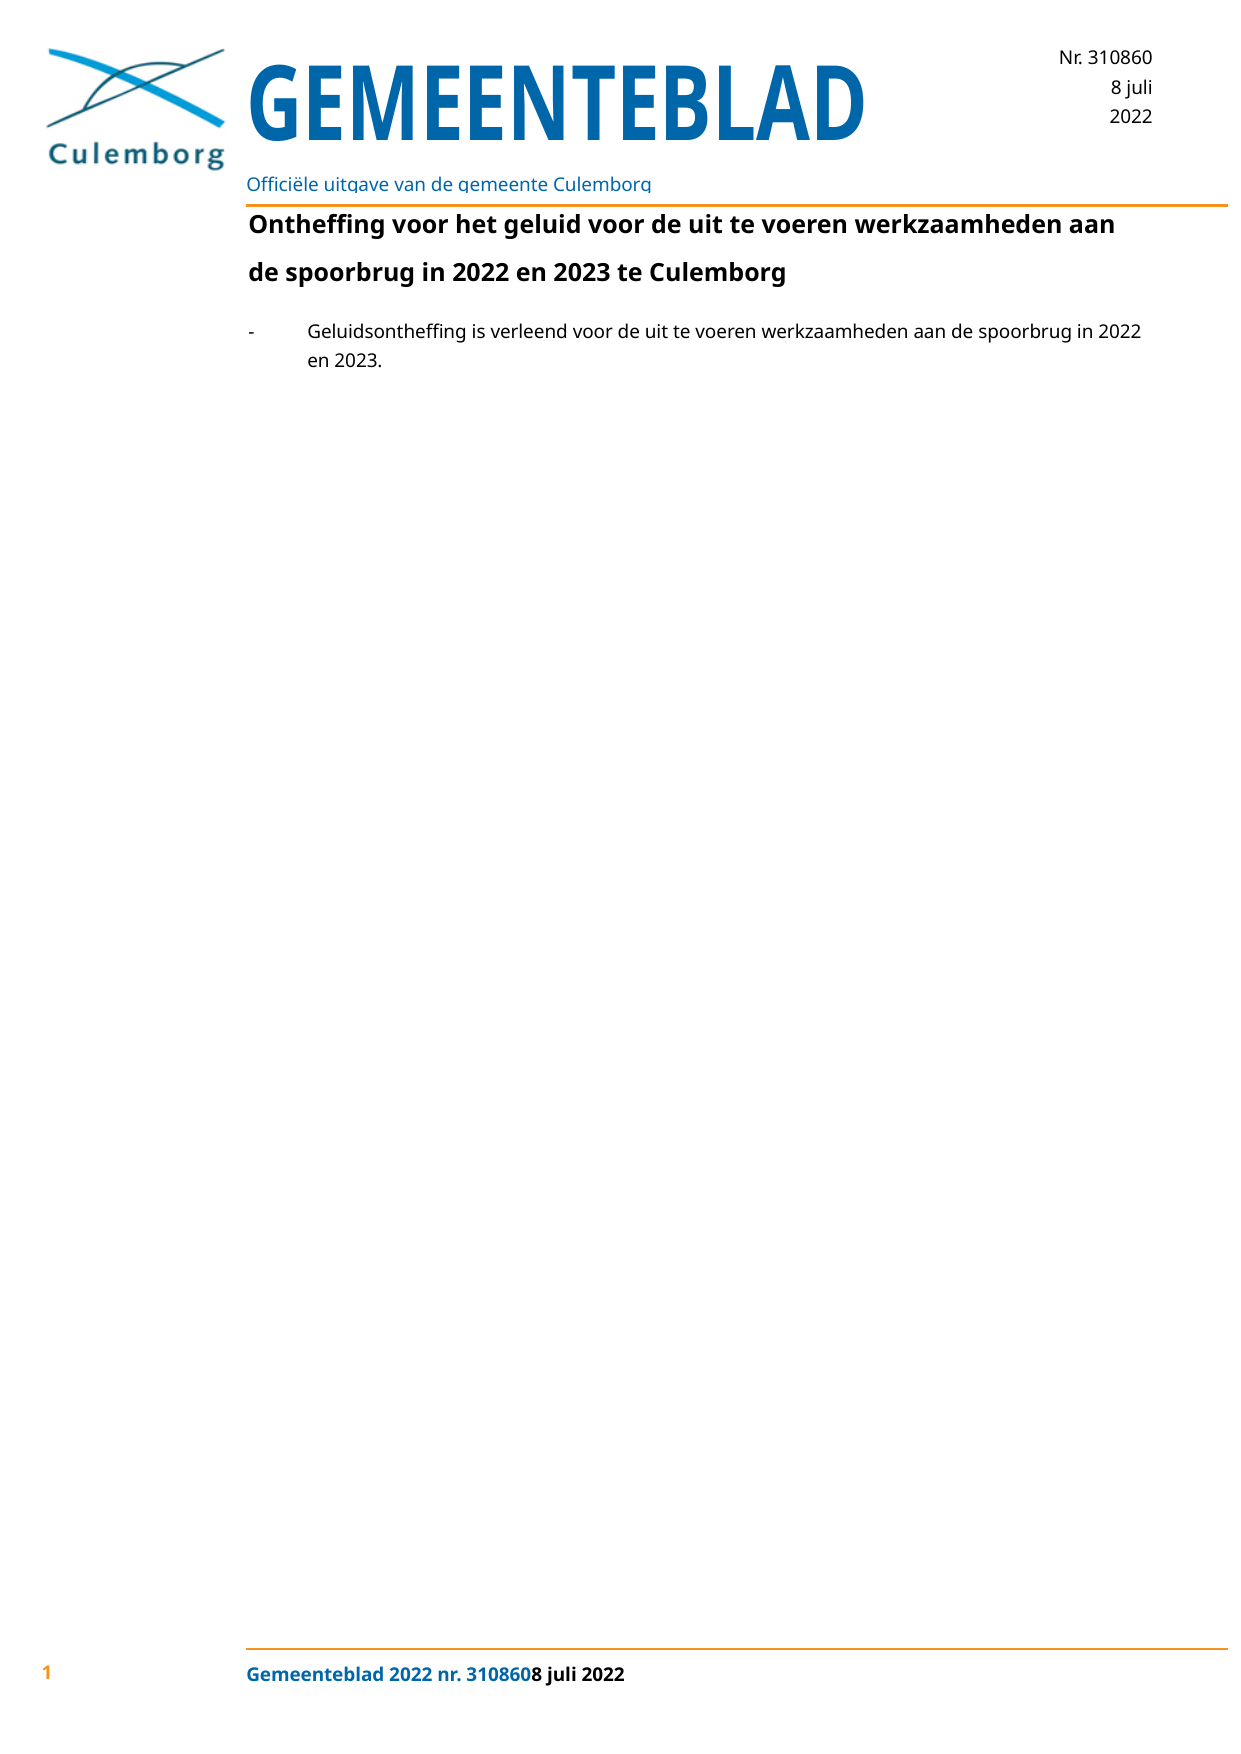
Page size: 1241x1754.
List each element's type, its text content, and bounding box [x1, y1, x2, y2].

text Ontheffing voor het geluid voor de uit te voeren werkzaamheden aan de spoorbrug in 2022 en 2023 te Culemborg [248, 207, 1152, 288]
picture [41, 47, 231, 172]
list Geluidsontheffing is verleend voor de uit te voeren werkzaamheden aan de spoorbrug in 2022 en 2023. [248, 318, 1152, 373]
